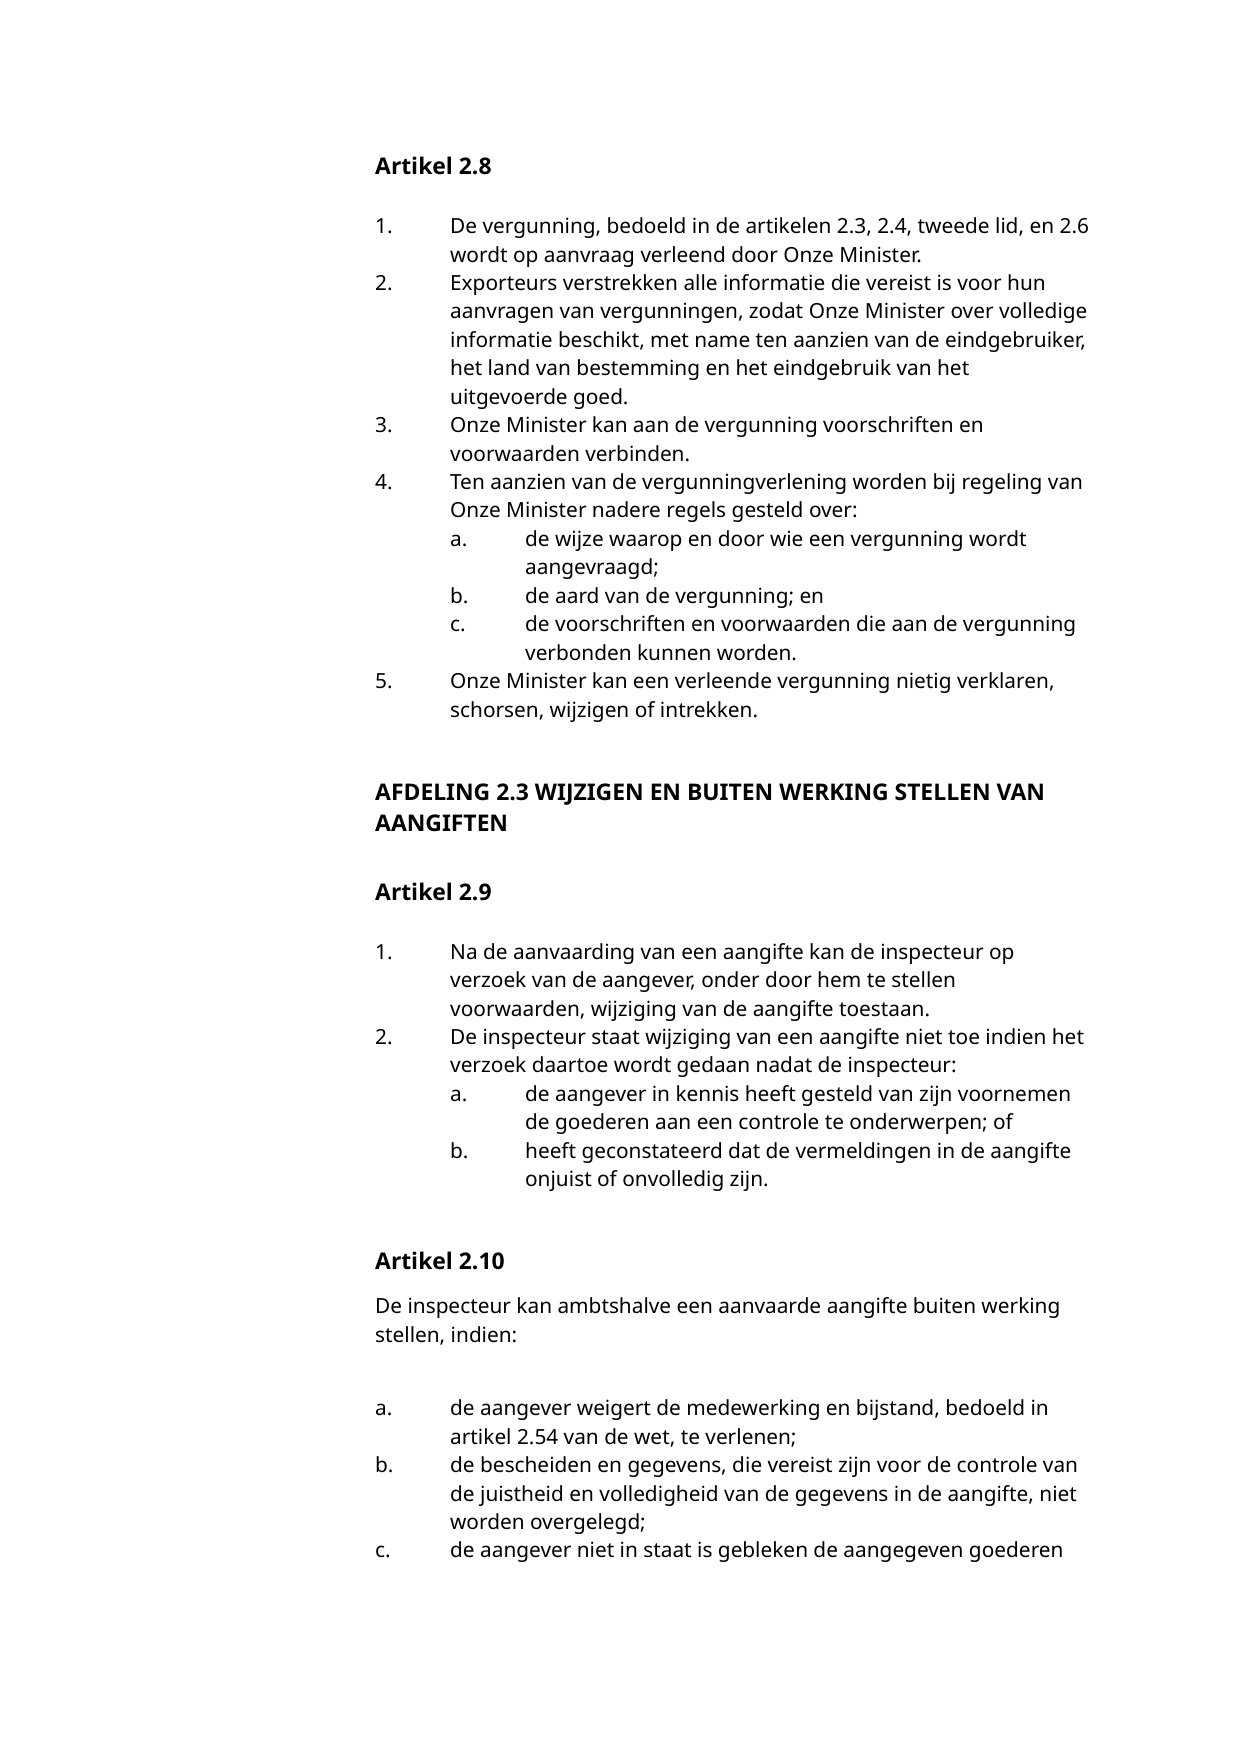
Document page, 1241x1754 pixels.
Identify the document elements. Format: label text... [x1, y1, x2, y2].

subtitle Artikel 2.9 [375, 876, 1090, 907]
subtitle Artikel 2.10 [375, 1245, 1090, 1277]
list Onze Minister kan een verleende vergunning nietig verklaren, schorsen, wijzigen of intrekken. [375, 666, 1090, 723]
list Ten aanzien van de vergunningverlening worden bij regeling van Onze Minister nadere regels gesteld over: [375, 467, 1090, 524]
list de bescheiden en gegevens, die vereist zijn voor de controle van de juistheid en volledigheid van de gegevens in de aangifte, niet worden overgelegd; [375, 1450, 1090, 1536]
list de wijze waarop en door wie een vergunning wordt aangevraagd; [450, 524, 1090, 581]
subtitle AFDELING 2.3 WIJZIGEN EN BUITEN WERKING STELLEN VAN AANGIFTEN [375, 776, 1090, 838]
list De vergunning, bedoeld in de artikelen 2.3, 2.4, tweede lid, en 2.6 wordt op aanvraag verleend door Onze Minister. [375, 211, 1090, 268]
text De inspecteur kan ambtshalve een aanvaarde aangifte buiten werking stellen, indien: [375, 1292, 1090, 1348]
list de aard van de vergunning; en [450, 581, 1090, 609]
list de voorschriften en voorwaarden die aan de vergunning verbonden kunnen worden. [450, 609, 1090, 666]
list de aangever weigert de medewerking en bijstand, bedoeld in artikel 2.54 van de wet, te verlenen; [375, 1393, 1090, 1450]
list Exporteurs verstrekken alle informatie die vereist is voor hun aanvragen van vergunningen, zodat Onze Minister over volledige informatie beschikt, met name ten aanzien van de eindgebruiker, het land van bestemming en het eindgebruik van het uitgevoerde goed. [375, 268, 1090, 410]
list de aangever in kennis heeft gesteld van zijn voornemen de goederen aan een controle te onderwerpen; of [450, 1079, 1090, 1136]
list de aangever niet in staat is gebleken de aangegeven goederen [375, 1536, 1090, 1564]
list Onze Minister kan aan de vergunning voorschriften en voorwaarden verbinden. [375, 410, 1090, 467]
list De inspecteur staat wijziging van een aangifte niet toe indien het verzoek daartoe wordt gedaan nadat de inspecteur: [375, 1022, 1090, 1079]
subtitle Artikel 2.8 [375, 150, 1090, 181]
list Na de aanvaarding van een aangifte kan de inspecteur op verzoek van de aangever, onder door hem te stellen voorwaarden, wijziging van de aangifte toestaan. [375, 937, 1090, 1022]
list heeft geconstateerd dat de vermeldingen in de aangifte onjuist of onvolledig zijn. [450, 1136, 1090, 1193]
